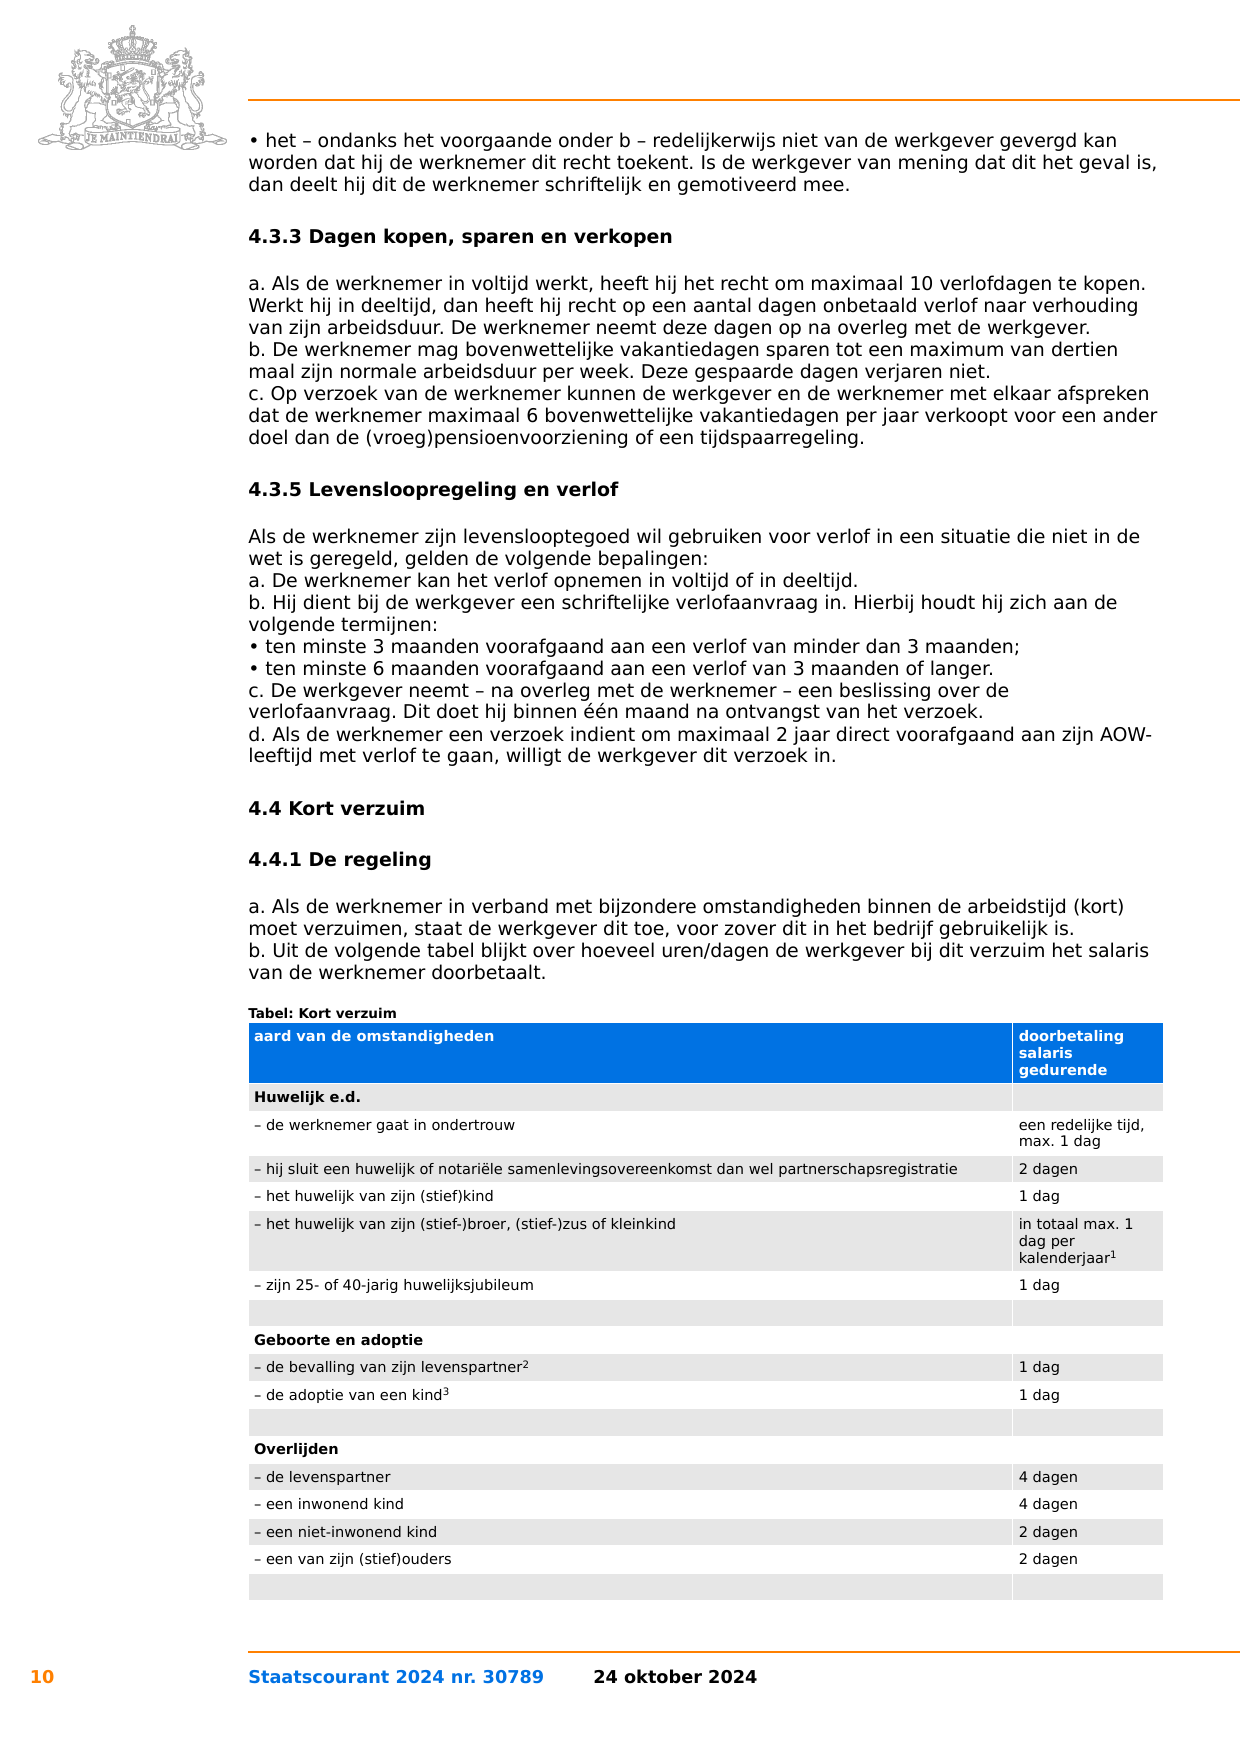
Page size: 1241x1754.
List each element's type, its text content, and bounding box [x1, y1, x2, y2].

subtitle 4.3.3 Dagen kopen, sparen en verkopen [248, 226, 1163, 248]
table_cell [1013, 1574, 1163, 1600]
table_cell – een niet-inwonend kind [249, 1519, 1012, 1545]
table_cell [249, 1409, 1012, 1436]
text • ten minste 6 maanden voorafgaand aan een verlof van 3 maanden of langer. [248, 657, 1163, 679]
text b. De werknemer mag bovenwettelijke vakantiedagen sparen tot een maximum van dertien maal zijn normale arbeidsduur per week. Deze gespaarde dagen verjaren niet. [248, 339, 1163, 383]
text d. Als de werknemer een verzoek indient om maximaal 2 jaar direct voorafgaand aan zijn AOW-leeftijd met verlof te gaan, willigt de werkgever dit verzoek in. [248, 723, 1163, 767]
subtitle 4.4.1 De regeling [248, 849, 1163, 871]
text • het – ondanks het voorgaande onder b – redelijkerwijs niet van de werkgever gevergd kan worden dat hij de werknemer dit recht toekent. Is de werkgever van mening dat dit het geval is, dan deelt hij dit de werknemer schriftelijk en gemotiveerd mee. [248, 130, 1163, 196]
picture [38, 25, 227, 150]
table_cell – een inwonend kind [249, 1491, 1012, 1518]
table_cell – de bevalling van zijn levenspartner2 [249, 1354, 1012, 1381]
table_cell 1 dag [1013, 1382, 1163, 1408]
table_header Tabel: Kort verzuim [248, 1006, 1163, 1022]
table_cell Geboorte en adoptie [249, 1327, 1012, 1353]
table_cell 1 dag [1013, 1354, 1163, 1381]
text a. Als de werknemer in voltijd werkt, heeft hij het recht om maximaal 10 verlofdagen te kopen. Werkt hij in deeltijd, dan heeft hij recht op een aantal dagen onbetaald verlof naar verhouding van zijn arbeidsduur. De werknemer neemt deze dagen op na overleg met de werkgever. [248, 273, 1163, 339]
text c. Op verzoek van de werknemer kunnen de werkgever en de werknemer met elkaar afspreken dat de werknemer maximaal 6 bovenwettelijke vakantiedagen per jaar verkoopt voor een ander doel dan de (vroeg)pensioenvoorziening of een tijdspaarregeling. [248, 383, 1163, 449]
table_cell – een van zijn (stief)ouders [249, 1546, 1012, 1572]
table_cell – het huwelijk van zijn (stief-)broer, (stief-)zus of kleinkind [249, 1211, 1012, 1271]
table_cell 1 dag [1013, 1184, 1163, 1210]
table_cell – de werknemer gaat in ondertrouw [249, 1112, 1012, 1155]
table_cell [1013, 1300, 1163, 1326]
subtitle 4.4 Kort verzuim [248, 797, 1163, 819]
table_cell Huwelijk e.d. [249, 1084, 1012, 1111]
text b. Hij dient bij de werkgever een schriftelijke verlofaanvraag in. Hierbij houdt hij zich aan de volgende termijnen: [248, 592, 1163, 636]
table_cell Overlijden [249, 1437, 1012, 1463]
table_cell een redelijke tijd, max. 1 dag [1013, 1112, 1163, 1155]
table_cell [249, 1300, 1012, 1326]
table_cell – het huwelijk van zijn (stief)kind [249, 1184, 1012, 1210]
text c. De werkgever neemt – na overleg met de werknemer – een beslissing over de verlofaanvraag. Dit doet hij binnen één maand na ontvangst van het verzoek. [248, 679, 1163, 723]
text a. Als de werknemer in verband met bijzondere omstandigheden binnen de arbeidstijd (kort) moet verzuimen, staat de werkgever dit toe, voor zover dit in het bedrijf gebruikelijk is. [248, 896, 1163, 940]
table_cell 4 dagen [1013, 1464, 1163, 1490]
subtitle 4.3.5 Levensloopregeling en verlof [248, 479, 1163, 501]
table_cell doorbetaling salaris gedurende [1013, 1023, 1163, 1083]
table_cell – de levenspartner [249, 1464, 1012, 1490]
table_cell 2 dagen [1013, 1546, 1163, 1572]
table_cell – de adoptie van een kind3 [249, 1382, 1012, 1408]
table_cell [1013, 1327, 1163, 1353]
text • ten minste 3 maanden voorafgaand aan een verlof van minder dan 3 maanden; [248, 636, 1163, 657]
table_cell aard van de omstandigheden [249, 1023, 1012, 1083]
table_cell [1013, 1437, 1163, 1463]
text Als de werknemer zijn levenslooptegoed wil gebruiken voor verlof in een situatie die niet in de wet is geregeld, gelden de volgende bepalingen: [248, 526, 1163, 569]
table_cell [249, 1574, 1012, 1600]
table_cell – zijn 25- of 40-jarig huwelijksjubileum [249, 1272, 1012, 1298]
text a. De werknemer kan het verlof opnemen in voltijd of in deeltijd. [248, 569, 1163, 592]
table_cell [1013, 1084, 1163, 1111]
table_cell [1013, 1409, 1163, 1436]
table_cell 2 dagen [1013, 1156, 1163, 1182]
table_cell 4 dagen [1013, 1491, 1163, 1518]
table_cell – hij sluit een huwelijk of notariële samenlevingsovereenkomst dan wel partnerschapsregistratie [249, 1156, 1012, 1182]
text b. Uit de volgende tabel blijkt over hoeveel uren/dagen de werkgever bij dit verzuim het salaris van de werknemer doorbetaalt. [248, 940, 1163, 984]
table_cell 2 dagen [1013, 1519, 1163, 1545]
table_cell in totaal max. 1 dag per kalenderjaar1 [1013, 1211, 1163, 1271]
table_cell 1 dag [1013, 1272, 1163, 1298]
